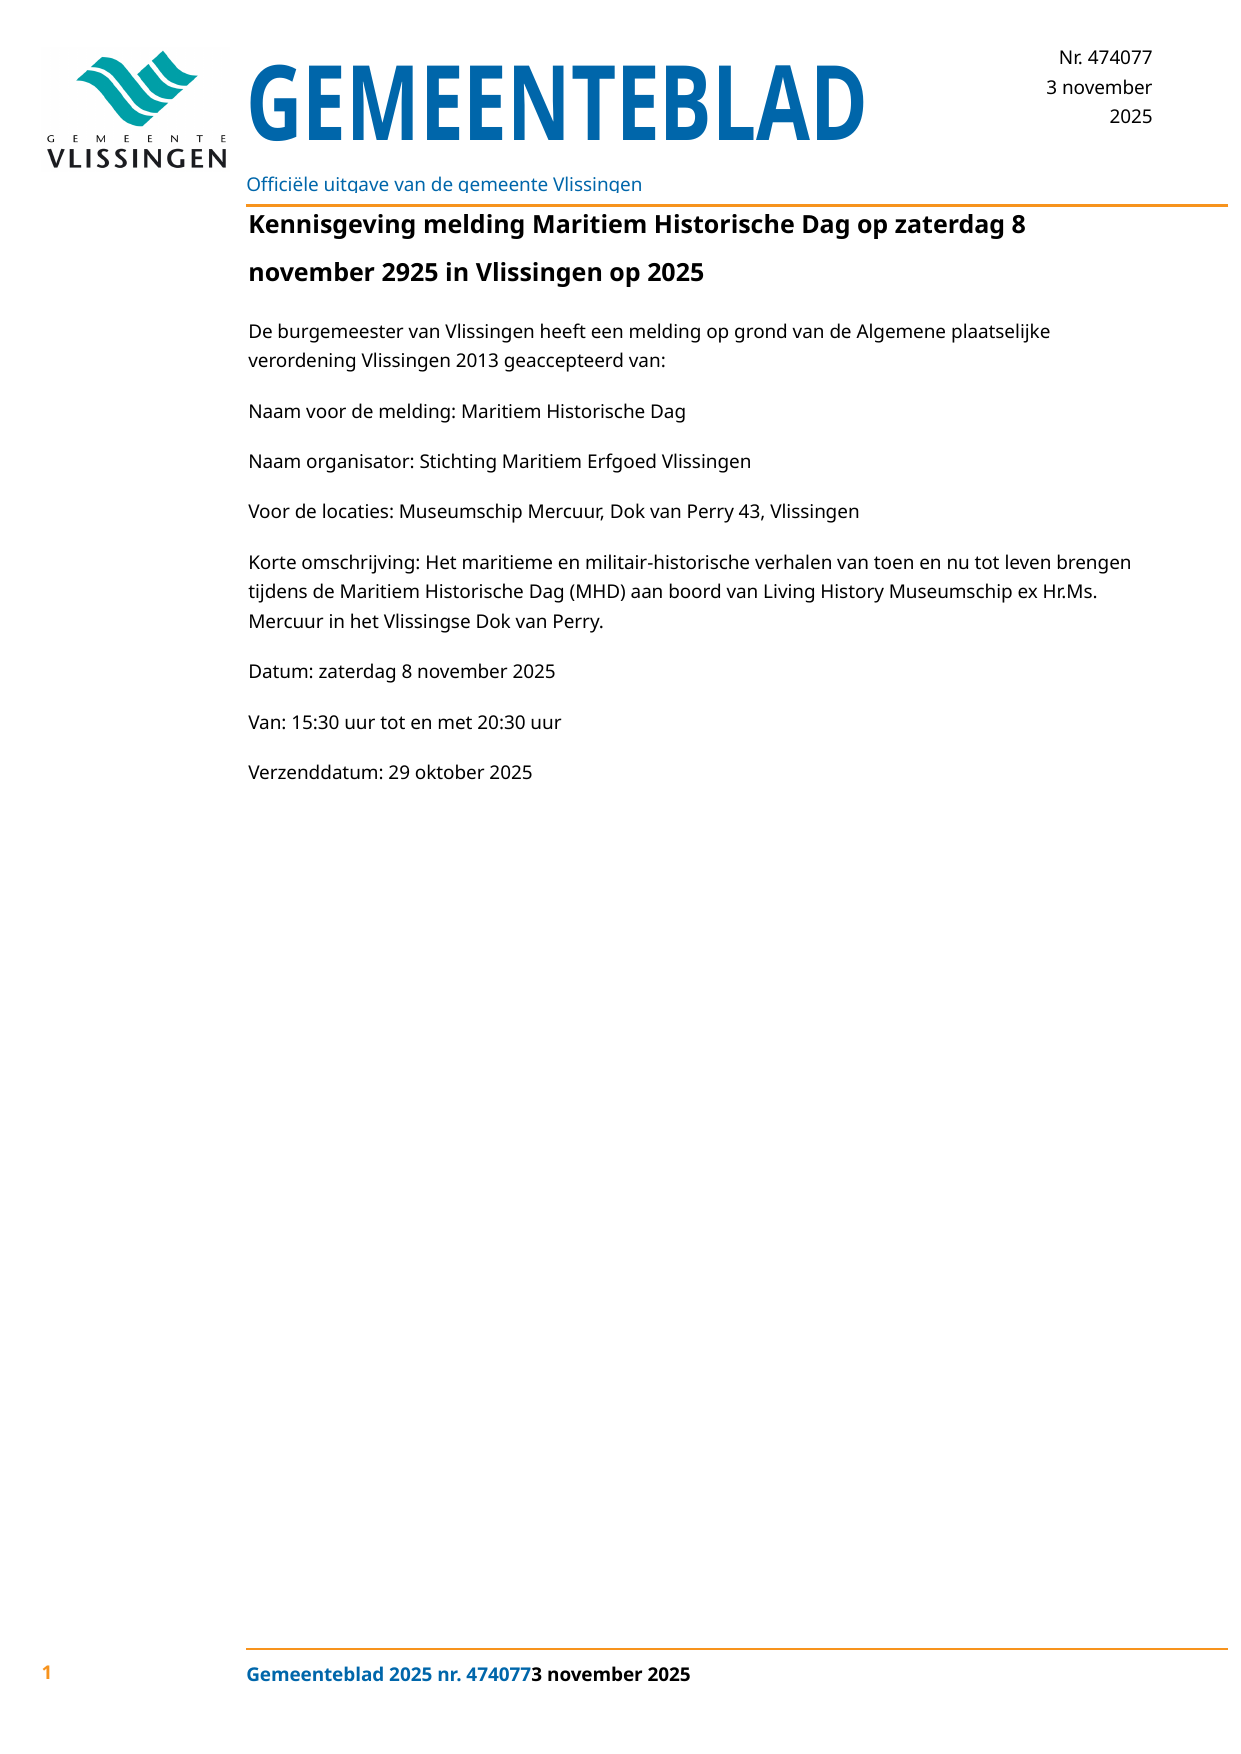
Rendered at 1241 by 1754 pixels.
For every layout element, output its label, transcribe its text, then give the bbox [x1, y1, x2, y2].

picture [41, 47, 231, 172]
text De burgemeester van Vlissingen heeft een melding op grond van de Algemene plaatselijke verordening Vlissingen 2013 geaccepteerd van: [248, 318, 1152, 373]
text Naam voor de melding: Maritiem Historische Dag [248, 398, 1152, 424]
text Naam organisator: Stichting Maritiem Erfgoed Vlissingen [248, 448, 1152, 474]
text Van: 15:30 uur tot en met 20:30 uur [248, 709, 1152, 735]
text Verzenddatum: 29 oktober 2025 [248, 759, 1152, 785]
text Voor de locaties: Museumschip Mercuur, Dok van Perry 43, Vlissingen [248, 499, 1152, 524]
text Datum: zaterdag 8 november 2025 [248, 659, 1152, 684]
text Kennisgeving melding Maritiem Historische Dag op zaterdag 8 november 2925 in Vlissingen op 2025 [248, 207, 1152, 288]
text Korte omschrijving: Het maritieme en militair-historische verhalen van toen en nu tot leven brengen tijdens de Maritiem Historische Dag (MHD) aan boord van Living History Museumschip ex Hr.Ms. Mercuur in het Vlissingse Dok van Perry. [248, 549, 1152, 634]
